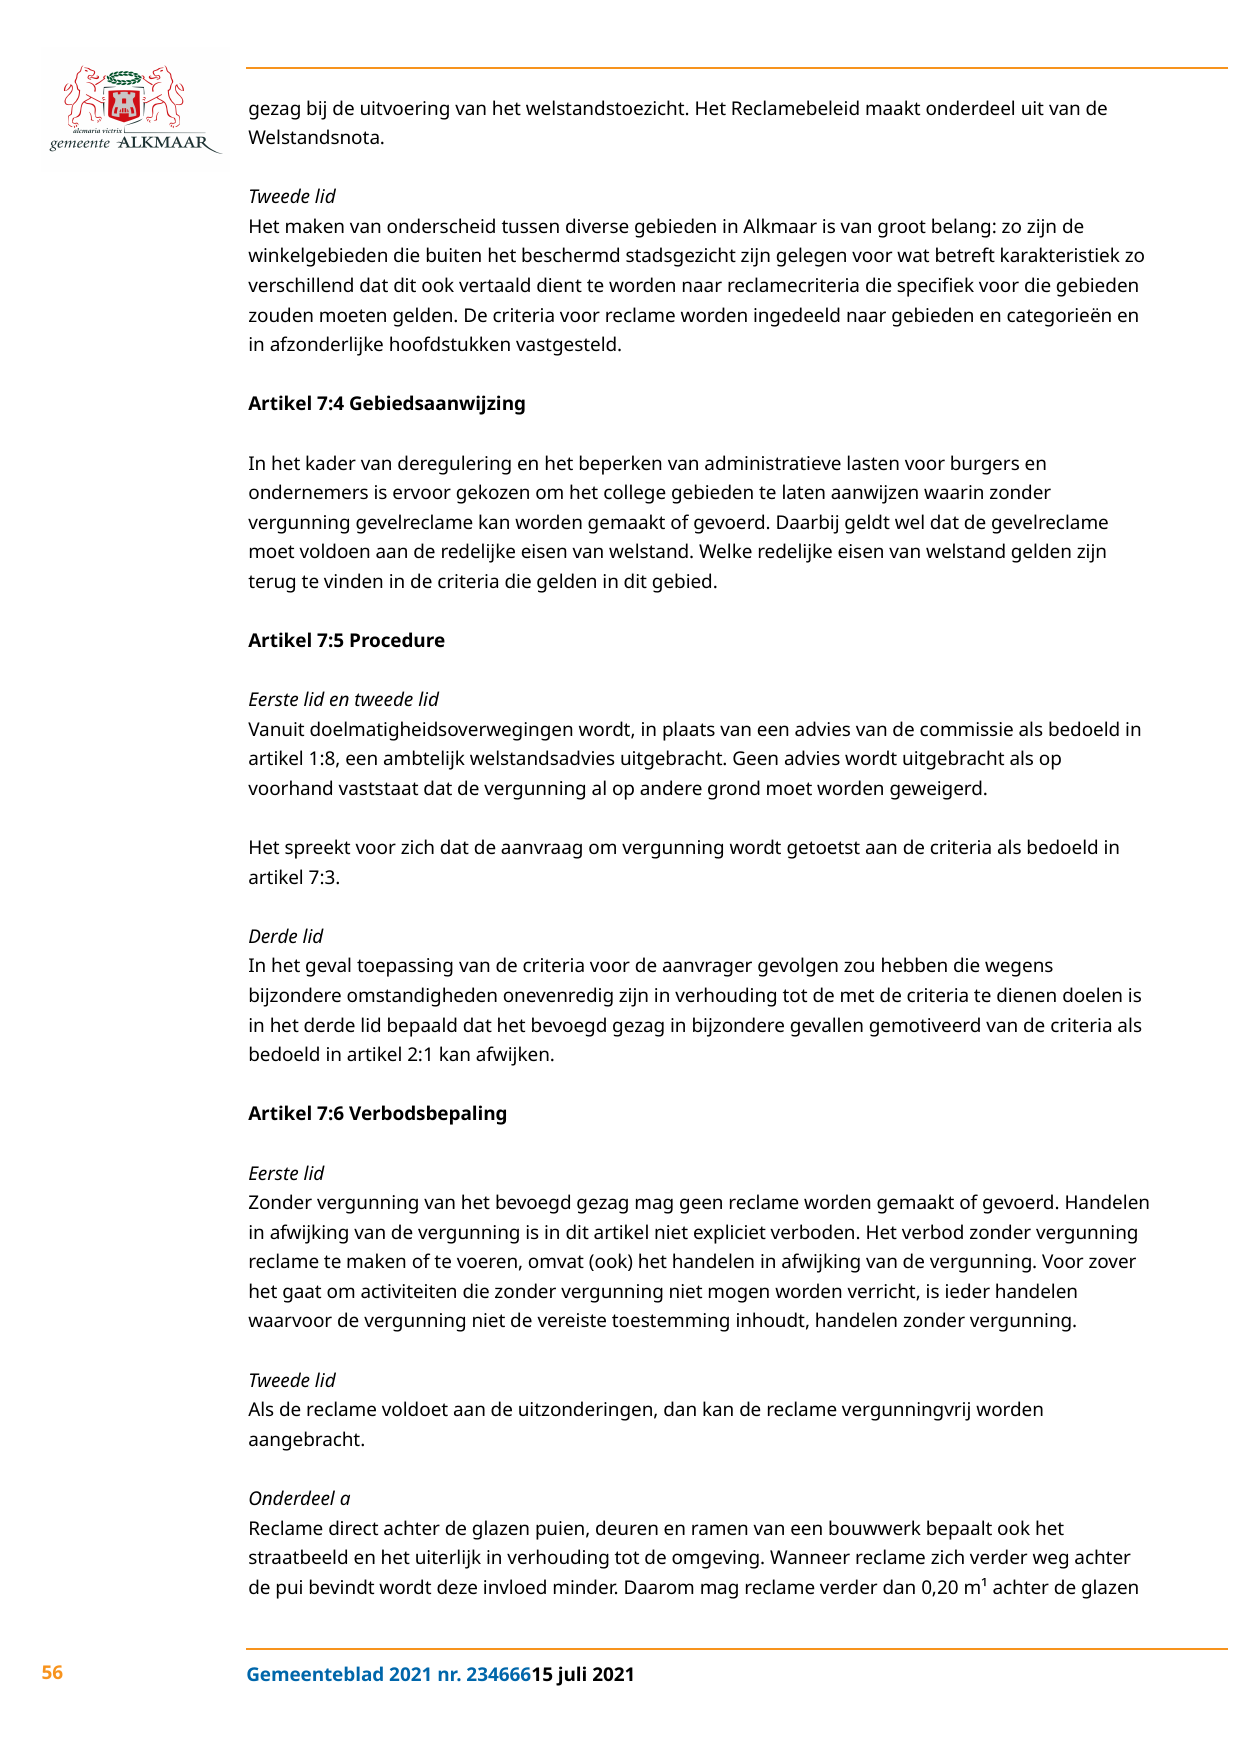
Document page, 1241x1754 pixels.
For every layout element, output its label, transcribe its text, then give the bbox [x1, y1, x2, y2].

text Artikel 7:5 Procedure [248, 627, 1152, 653]
text Eerste lid [248, 1160, 1152, 1186]
text In het kader van deregulering en het beperken van administratieve lasten voor burgers en ondernemers is ervoor gekozen om het college gebieden te laten aanwijzen waarin zonder vergunning gevelreclame kan worden gemaakt of gevoerd. Daarbij geldt wel dat de gevelreclame moet voldoen aan de redelijke eisen van welstand. Welke redelijke eisen van welstand gelden zijn terug te vinden in de criteria die gelden in dit gebied. [248, 450, 1152, 594]
text In het geval toepassing van de criteria voor de aanvrager gevolgen zou hebben die wegens bijzondere omstandigheden onevenredig zijn in verhouding tot de met de criteria te dienen doelen is in het derde lid bepaald dat het bevoegd gezag in bijzondere gevallen gemotiveerd van de criteria als bedoeld in artikel 2:1 kan afwijken. [248, 953, 1152, 1067]
text Onderdeel a [248, 1485, 1152, 1511]
text Als de reclame voldoet aan de uitzonderingen, dan kan de reclame vergunningvrij worden aangebracht. [248, 1396, 1152, 1452]
text Het maken van onderscheid tussen diverse gebieden in Alkmaar is van groot belang: zo zijn de winkelgebieden die buiten het beschermd stadsgezicht zijn gelegen voor wat betreft karakteristiek zo verschillend dat dit ook vertaald dient te worden naar reclamecriteria die specifiek voor die gebieden zouden moeten gelden. De criteria voor reclame worden ingedeeld naar gebieden en categorieën en in afzonderlijke hoofdstukken vastgesteld. [248, 213, 1152, 357]
text Het spreekt voor zich dat de aanvraag om vergunning wordt getoetst aan de criteria als bedoeld in artikel 7:3. [248, 834, 1152, 890]
text gezag bij de uitvoering van het welstandstoezicht. Het Reclamebeleid maakt onderdeel uit van de Welstandsnota. [248, 95, 1152, 150]
picture [41, 47, 231, 172]
text Tweede lid [248, 1367, 1152, 1393]
text Eerste lid en tweede lid [248, 686, 1152, 712]
text Derde lid [248, 923, 1152, 949]
text Zonder vergunning van het bevoegd gezag mag geen reclame worden gemaakt of gevoerd. Handelen in afwijking van de vergunning is in dit artikel niet expliciet verboden. Het verbod zonder vergunning reclame te maken of te voeren, omvat (ook) het handelen in afwijking van de vergunning. Voor zover het gaat om activiteiten die zonder vergunning niet mogen worden verricht, is ieder handelen waarvoor de vergunning niet de vereiste toestemming inhoudt, handelen zonder vergunning. [248, 1189, 1152, 1333]
text Tweede lid [248, 183, 1152, 209]
text Artikel 7:6 Verbodsbepaling [248, 1101, 1152, 1126]
text Reclame direct achter de glazen puien, deuren en ramen van een bouwwerk bepaalt ook het straatbeeld en het uiterlijk in verhouding tot de omgeving. Wanneer reclame zich verder weg achter de pui bevindt wordt deze invloed minder. Daarom mag reclame verder dan 0,20 m¹ achter de glazen [248, 1515, 1152, 1600]
text Vanuit doelmatigheidsoverwegingen wordt, in plaats van een advies van de commissie als bedoeld in artikel 1:8, een ambtelijk welstandsadvies uitgebracht. Geen advies wordt uitgebracht als op voorhand vaststaat dat de vergunning al op andere grond moet worden geweigerd. [248, 716, 1152, 801]
text Artikel 7:4 Gebiedsaanwijzing [248, 391, 1152, 416]
